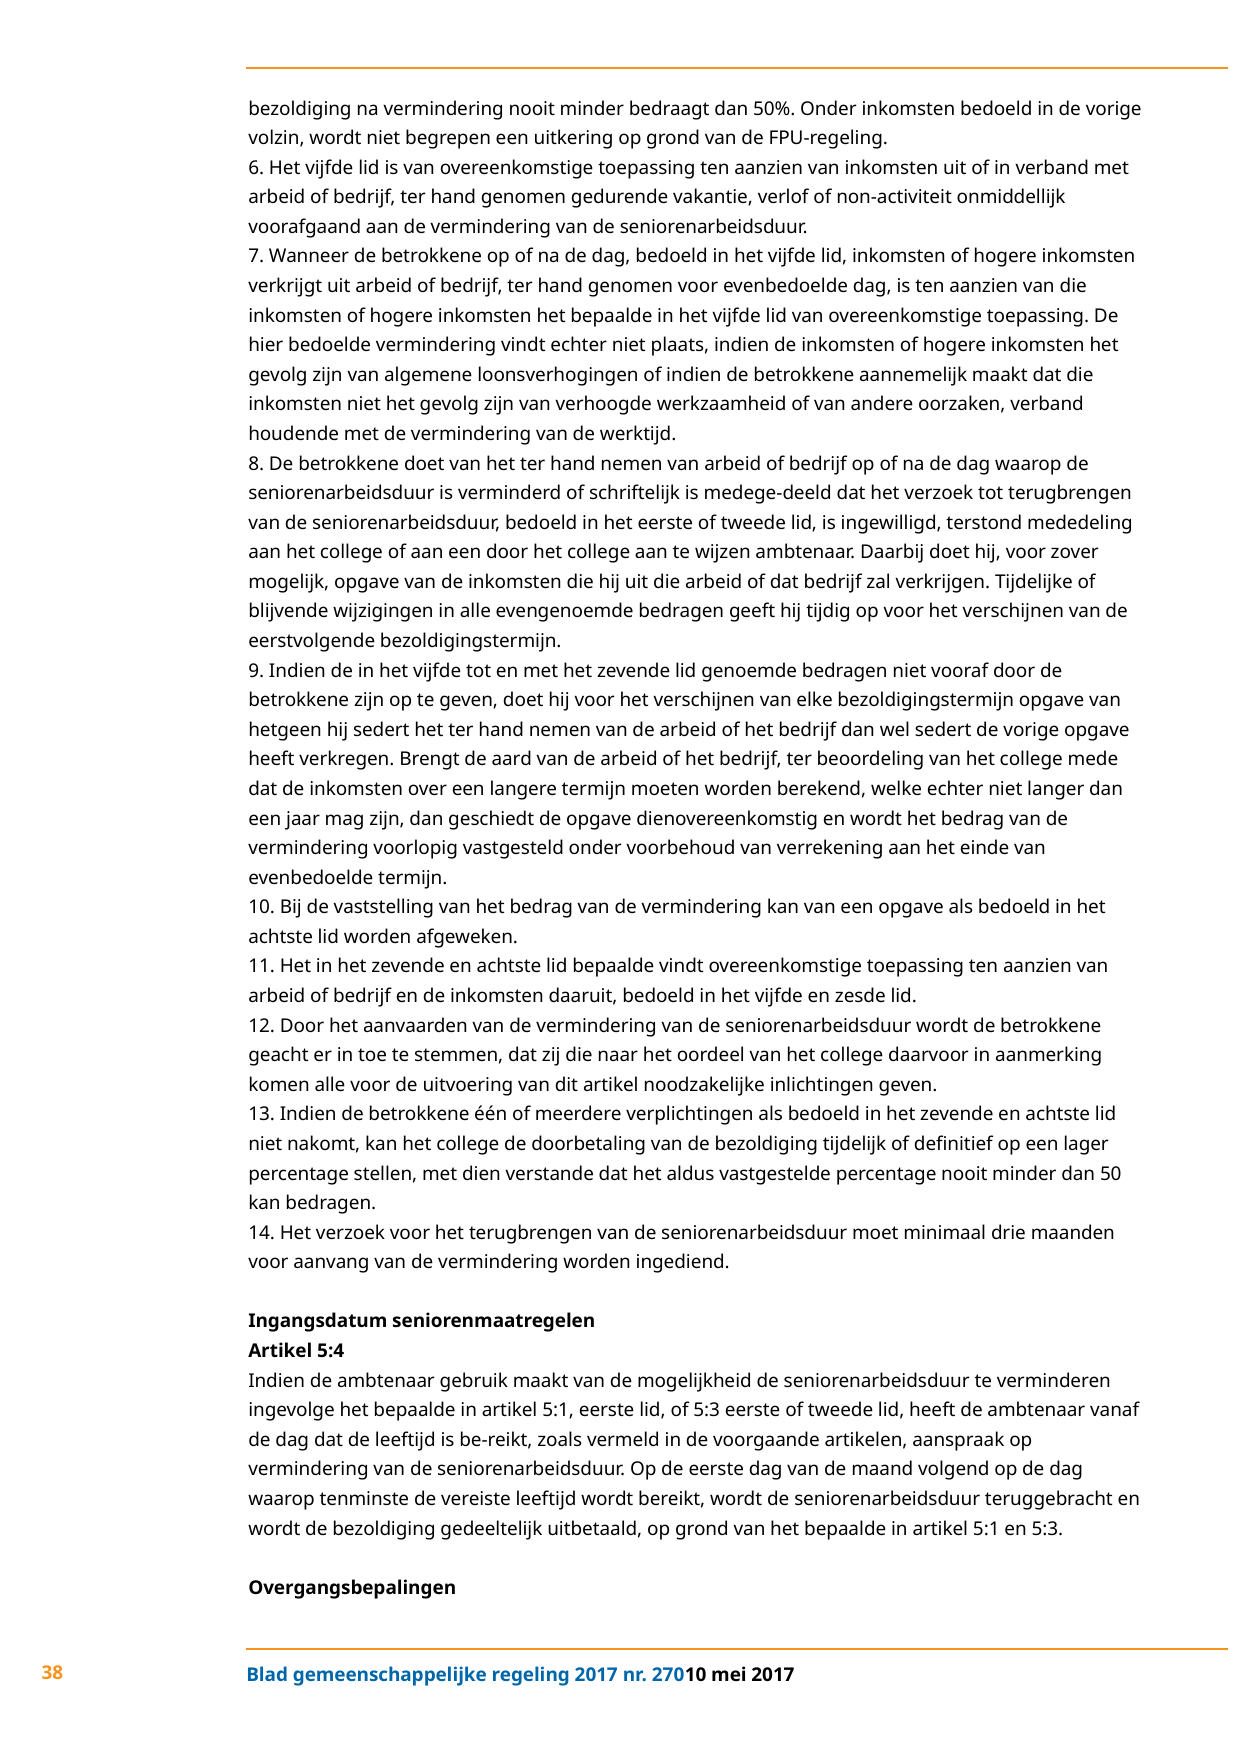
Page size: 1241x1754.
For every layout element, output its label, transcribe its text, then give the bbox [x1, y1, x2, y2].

text 9. Indien de in het vijfde tot en met het zevende lid genoemde bedragen niet vooraf door de betrokkene zijn op te geven, doet hij voor het verschijnen van elke bezoldigingstermijn opgave van hetgeen hij sedert het ter hand nemen van de arbeid of het bedrijf dan wel sedert de vorige opgave heeft verkregen. Brengt de aard van de arbeid of het bedrijf, ter beoordeling van het college mede dat de inkomsten over een langere termijn moeten worden berekend, welke echter niet langer dan een jaar mag zijn, dan geschiedt de opgave dienovereenkomstig en wordt het bedrag van de vermindering voorlopig vastgesteld onder voorbehoud van verrekening aan het einde van evenbedoelde termijn. [248, 657, 1152, 890]
text Artikel 5:4 [248, 1337, 1152, 1363]
text 10. Bij de vaststelling van het bedrag van de vermindering kan van een opgave als bedoeld in het achtste lid worden afgeweken. [248, 893, 1152, 949]
text 13. Indien de betrokkene één of meerdere verplichtingen als bedoeld in het zevende en achtste lid niet nakomt, kan het college de doorbetaling van de bezoldiging tijdelijk of definitief op een lager percentage stellen, met dien verstande dat het aldus vastgestelde percentage nooit minder dan 50 kan bedragen. [248, 1101, 1152, 1215]
text 11. Het in het zevende en achtste lid bepaalde vindt overeenkomstige toepassing ten aanzien van arbeid of bedrijf en de inkomsten daaruit, bedoeld in het vijfde en zesde lid. [248, 953, 1152, 1008]
text Ingangsdatum seniorenmaatregelen [248, 1308, 1152, 1333]
text Indien de ambtenaar gebruik maakt van de mogelijkheid de seniorenarbeidsduur te verminderen ingevolge het bepaalde in artikel 5:1, eerste lid, of 5:3 eerste of tweede lid, heeft de ambtenaar vanaf de dag dat de leeftijd is be-reikt, zoals vermeld in de voorgaande artikelen, aanspraak op vermindering van de seniorenarbeidsduur. Op de eerste dag van de maand volgend op de dag waarop tenminste de vereiste leeftijd wordt bereikt, wordt de seniorenarbeidsduur teruggebracht en wordt de bezoldiging gedeeltelijk uitbetaald, op grond van het bepaalde in artikel 5:1 en 5:3. [248, 1367, 1152, 1541]
text 6. Het vijfde lid is van overeenkomstige toepassing ten aanzien van inkomsten uit of in verband met arbeid of bedrijf, ter hand genomen gedurende vakantie, verlof of non-activiteit onmiddellijk voorafgaand aan de vermindering van de seniorenarbeidsduur. [248, 154, 1152, 239]
text bezoldiging na vermindering nooit minder bedraagt dan 50%. Onder inkomsten bedoeld in de vorige volzin, wordt niet begrepen een uitkering op grond van de FPU-regeling. [248, 95, 1152, 150]
picture [41, 47, 231, 172]
text 14. Het verzoek voor het terugbrengen van de seniorenarbeidsduur moet minimaal drie maanden voor aanvang van de vermindering worden ingediend. [248, 1219, 1152, 1274]
text 7. Wanneer de betrokkene op of na de dag, bedoeld in het vijfde lid, inkomsten of hogere inkomsten verkrijgt uit arbeid of bedrijf, ter hand genomen voor evenbedoelde dag, is ten aanzien van die inkomsten of hogere inkomsten het bepaalde in het vijfde lid van overeenkomstige toepassing. De hier bedoelde vermindering vindt echter niet plaats, indien de inkomsten of hogere inkomsten het gevolg zijn van algemene loonsverhogingen of indien de betrokkene aannemelijk maakt dat die inkomsten niet het gevolg zijn van verhoogde werkzaamheid of van andere oorzaken, verband houdende met de vermindering van de werktijd. [248, 243, 1152, 446]
text Overgangsbepalingen [248, 1574, 1152, 1600]
text 12. Door het aanvaarden van de vermindering van de seniorenarbeidsduur wordt de betrokkene geacht er in toe te stemmen, dat zij die naar het oordeel van het college daarvoor in aanmerking komen alle voor de uitvoering van dit artikel noodzakelijke inlichtingen geven. [248, 1012, 1152, 1097]
text 8. De betrokkene doet van het ter hand nemen van arbeid of bedrijf op of na de dag waarop de seniorenarbeidsduur is verminderd of schriftelijk is medege-deeld dat het verzoek tot terugbrengen van de seniorenarbeidsduur, bedoeld in het eerste of tweede lid, is ingewilligd, terstond mededeling aan het college of aan een door het college aan te wijzen ambtenaar. Daarbij doet hij, voor zover mogelijk, opgave van de inkomsten die hij uit die arbeid of dat bedrijf zal verkrijgen. Tijdelijke of blijvende wijzigingen in alle evengenoemde bedragen geeft hij tijdig op voor het verschijnen van de eerstvolgende bezoldigingstermijn. [248, 450, 1152, 653]
